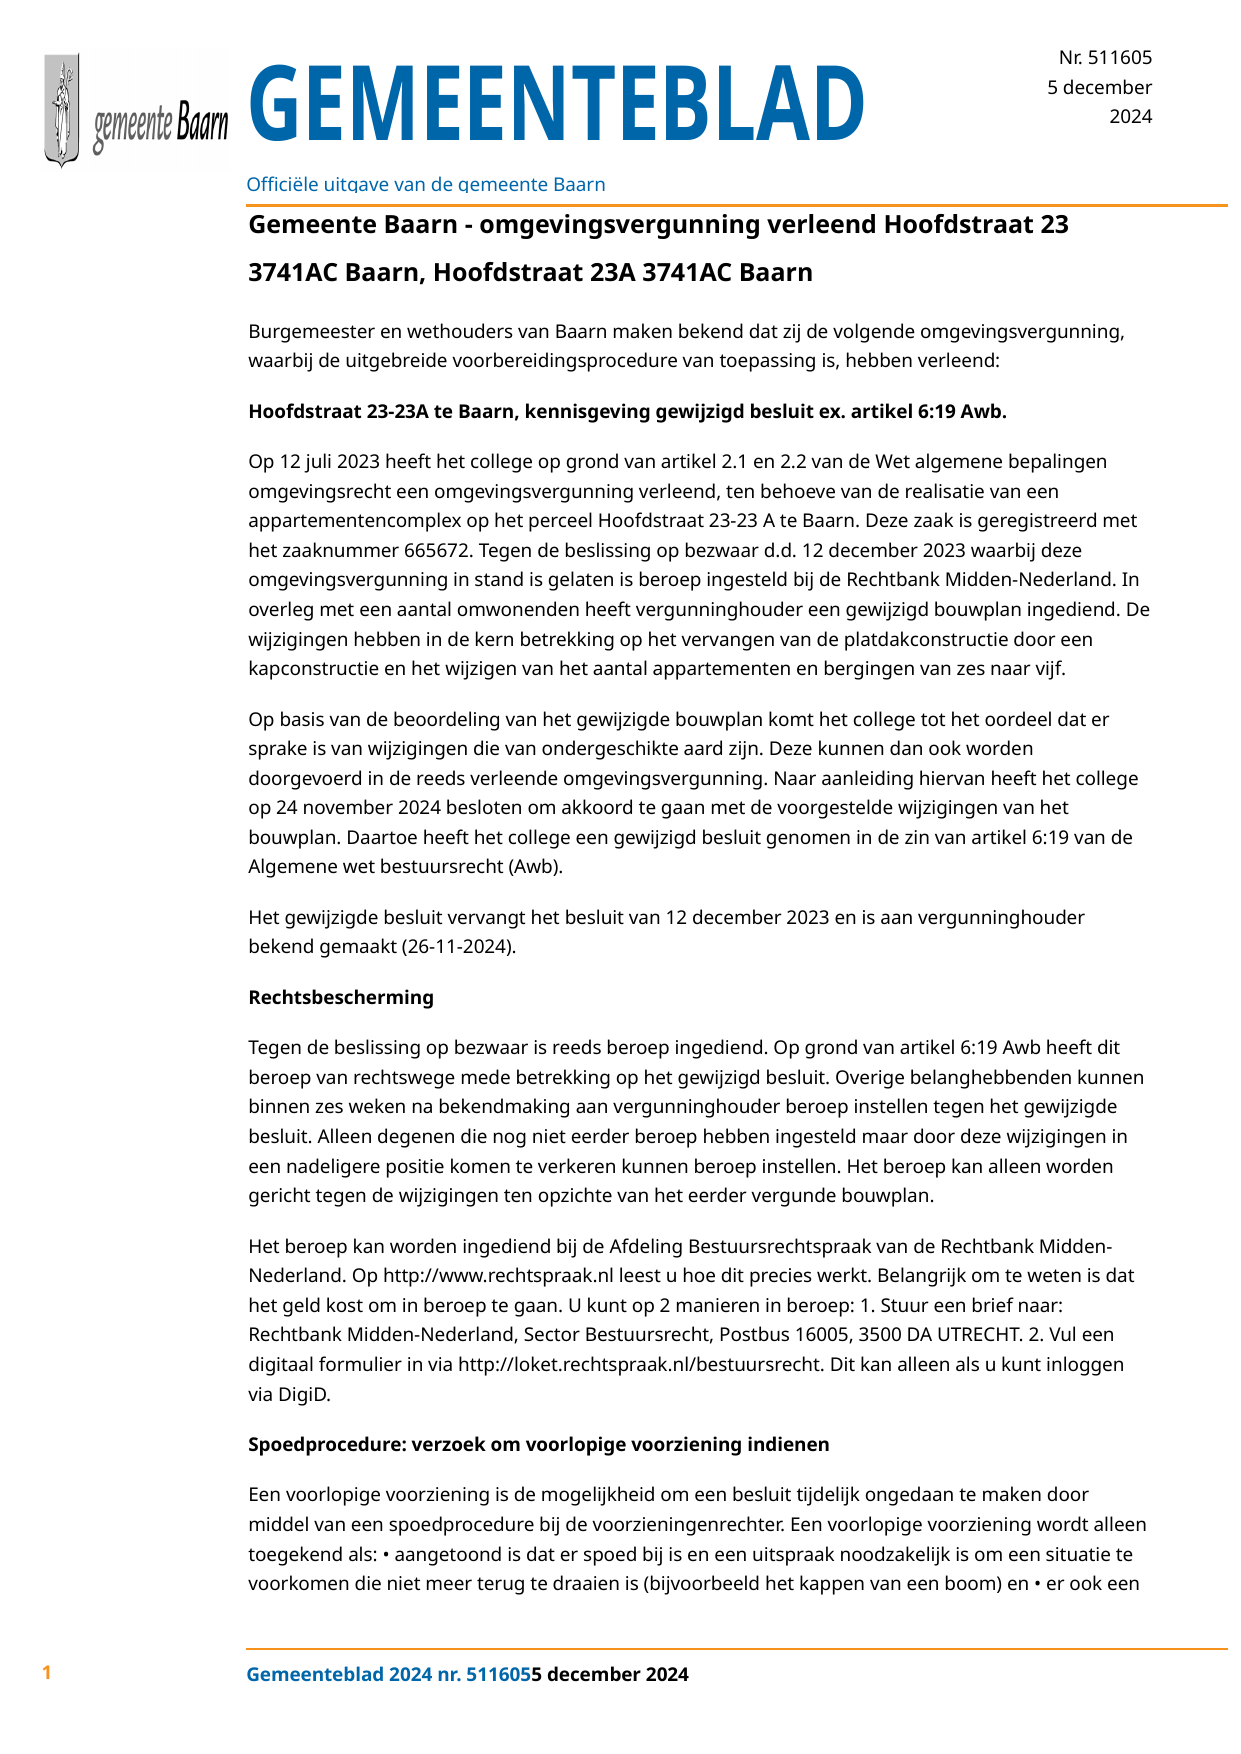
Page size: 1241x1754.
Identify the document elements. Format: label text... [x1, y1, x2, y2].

text Op 12 juli 2023 heeft het college op grond van artikel 2.1 en 2.2 van de Wet algemene bepalingen omgevingsrecht een omgevingsvergunning verleend, ten behoeve van de realisatie van een appartementencomplex op het perceel Hoofdstraat 23-23 A te Baarn. Deze zaak is geregistreerd met het zaaknummer 665672. Tegen de beslissing op bezwaar d.d. 12 december 2023 waarbij deze omgevingsvergunning in stand is gelaten is beroep ingesteld bij de Rechtbank Midden-Nederland. In overleg met een aantal omwonenden heeft vergunninghouder een gewijzigd bouwplan ingediend. De wijzigingen hebben in de kern betrekking op het vervangen van de platdakconstructie door een kapconstructie en het wijzigen van het aantal appartementen en bergingen van zes naar vijf. [248, 448, 1152, 681]
text Gemeente Baarn - omgevingsvergunning verleend Hoofdstraat 23 3741AC Baarn, Hoofdstraat 23A 3741AC Baarn [248, 207, 1152, 288]
text Rechtsbescherming [248, 984, 1152, 1010]
text Hoofdstraat 23-23A te Baarn, kennisgeving gewijzigd besluit ex. artikel 6:19 Awb. [248, 398, 1152, 424]
text Een voorlopige voorziening is de mogelijkheid om een besluit tijdelijk ongedaan te maken door middel van een spoedprocedure bij de voorzieningenrechter. Een voorlopige voorziening wordt alleen toegekend als: • aangetoond is dat er spoed bij is en een uitspraak noodzakelijk is om een situatie te voorkomen die niet meer terug te draaien is (bijvoorbeeld het kappen van een boom) en • er ook een [248, 1482, 1152, 1596]
text Burgemeester en wethouders van Baarn maken bekend dat zij de volgende omgevingsvergunning, waarbij de uitgebreide voorbereidingsprocedure van toepassing is, hebben verleend: [248, 318, 1152, 373]
text Tegen de beslissing op bezwaar is reeds beroep ingediend. Op grond van artikel 6:19 Awb heeft dit beroep van rechtswege mede betrekking op het gewijzigd besluit. Overige belanghebbenden kunnen binnen zes weken na bekendmaking aan vergunninghouder beroep instellen tegen het gewijzigde besluit. Alleen degenen die nog niet eerder beroep hebben ingesteld maar door deze wijzigingen in een nadeligere positie komen te verkeren kunnen beroep instellen. Het beroep kan alleen worden gericht tegen de wijzigingen ten opzichte van het eerder vergunde bouwplan. [248, 1034, 1152, 1208]
text Het beroep kan worden ingediend bij de Afdeling Bestuursrechtspraak van de Rechtbank Midden-Nederland. Op http://www.rechtspraak.nl leest u hoe dit precies werkt. Belangrijk om te weten is dat het geld kost om in beroep te gaan. U kunt op 2 manieren in beroep: 1. Stuur een brief naar: Rechtbank Midden-Nederland, Sector Bestuursrecht, Postbus 16005, 3500 DA UTRECHT. 2. Vul een digitaal formulier in via http://loket.rechtspraak.nl/bestuursrecht. Dit kan alleen als u kunt inloggen via DigiD. [248, 1233, 1152, 1407]
text Spoedprocedure: verzoek om voorlopige voorziening indienen [248, 1431, 1152, 1457]
text Het gewijzigde besluit vervangt het besluit van 12 december 2023 en is aan vergunninghouder bekend gemaakt (26-11-2024). [248, 904, 1152, 959]
picture [41, 47, 231, 172]
text Op basis van de beoordeling van het gewijzigde bouwplan komt het college tot het oordeel dat er sprake is van wijzigingen die van ondergeschikte aard zijn. Deze kunnen dan ook worden doorgevoerd in de reeds verleende omgevingsvergunning. Naar aanleiding hiervan heeft het college op 24 november 2024 besloten om akkoord te gaan met de voorgestelde wijzigingen van het bouwplan. Daartoe heeft het college een gewijzigd besluit genomen in de zin van artikel 6:19 van de Algemene wet bestuursrecht (Awb). [248, 706, 1152, 879]
